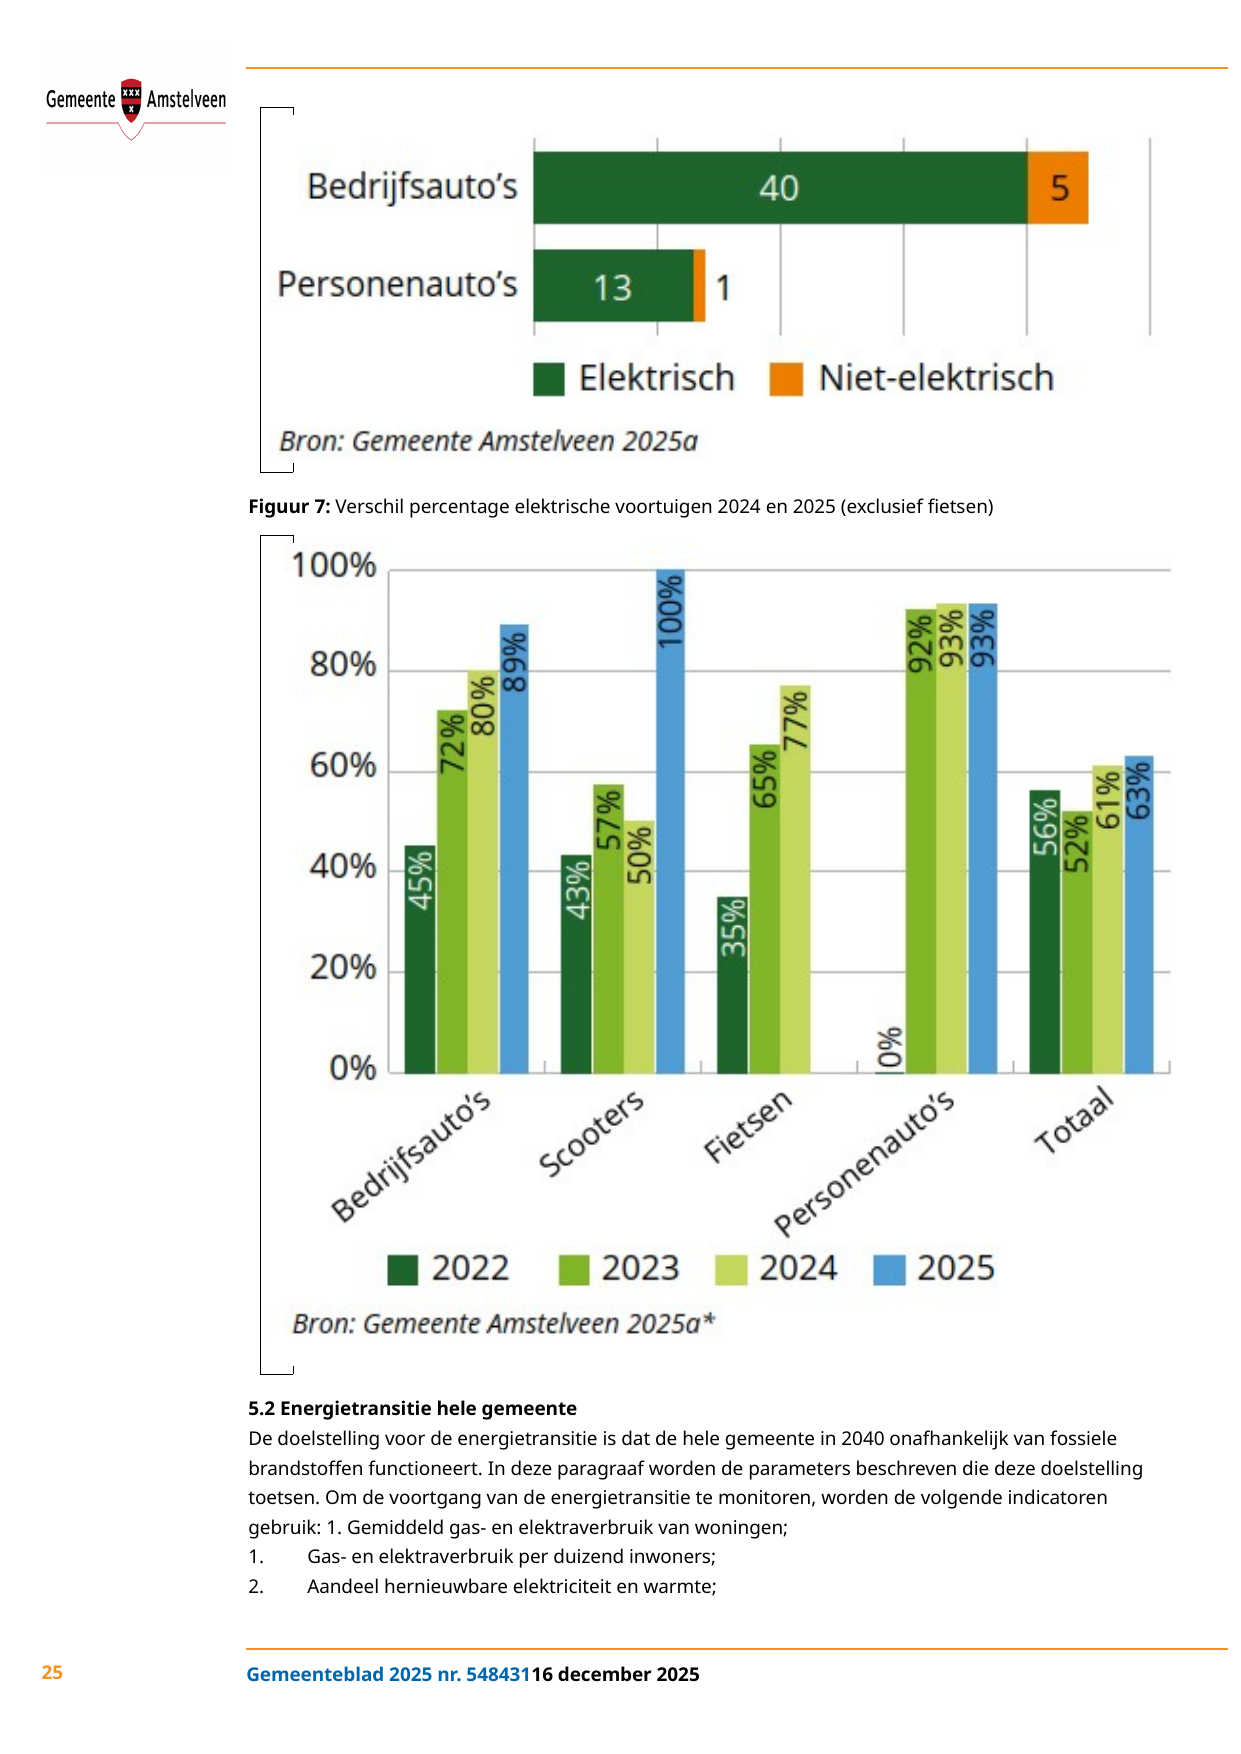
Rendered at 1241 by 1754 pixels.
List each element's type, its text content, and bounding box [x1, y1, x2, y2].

picture [268, 115, 1173, 463]
text 5.2 Energietransitie hele gemeente [248, 1396, 1152, 1421]
picture [41, 47, 231, 172]
text Figuur 7: Verschil percentage elektrische voortuigen 2024 en 2025 (exclusief fietsen) [248, 493, 1152, 519]
list Gas- en elektraverbruik per duizend inwoners; [248, 1543, 1152, 1569]
picture [268, 543, 1173, 1366]
text De doelstelling voor de energietransitie is dat de hele gemeente in 2040 onafhankelijk van fossiele brandstoffen functioneert. In deze paragraaf worden de parameters beschreven die deze doelstelling toetsen. Om de voortgang van de energietransitie te monitoren, worden de volgende indicatoren gebruik: 1. Gemiddeld gas- en elektraverbruik van woningen; [248, 1425, 1152, 1539]
list Aandeel hernieuwbare elektriciteit en warmte; [248, 1573, 1152, 1599]
